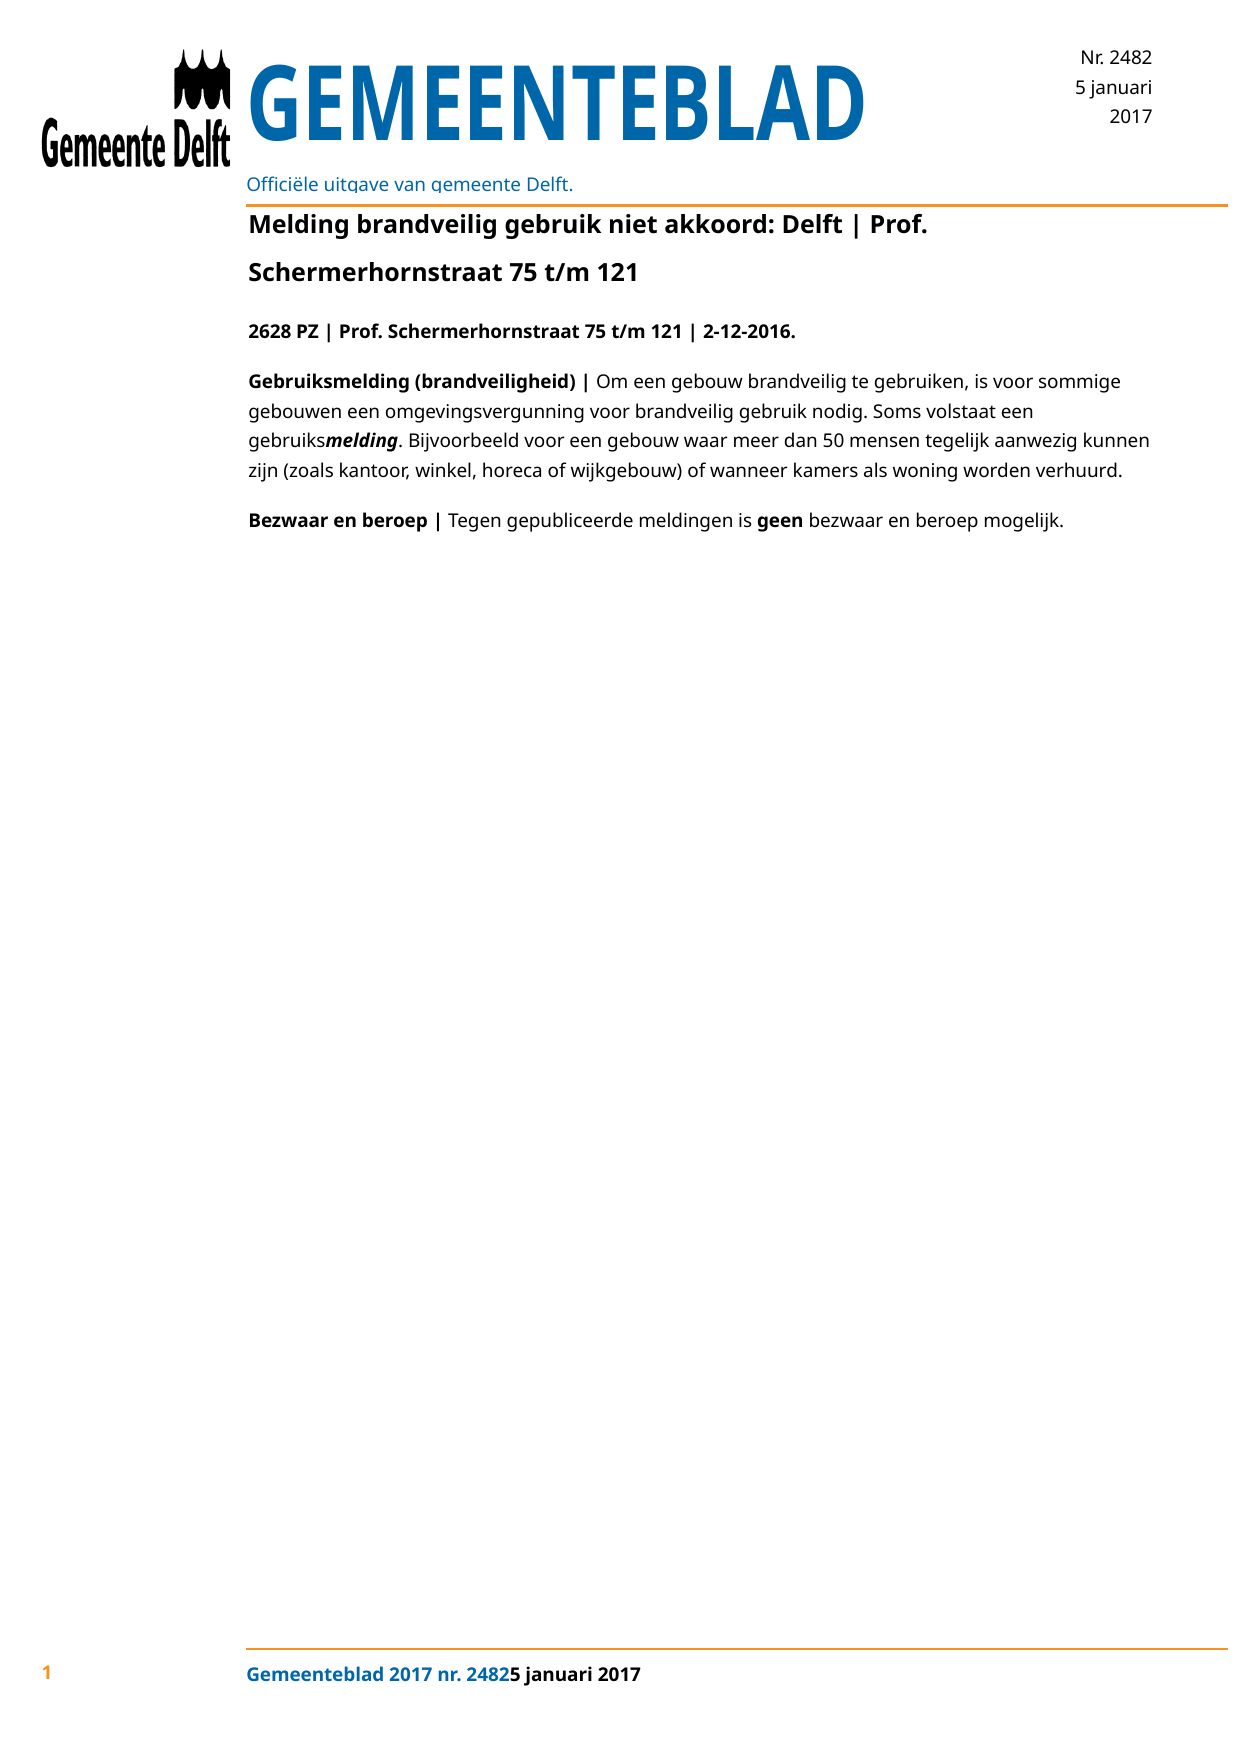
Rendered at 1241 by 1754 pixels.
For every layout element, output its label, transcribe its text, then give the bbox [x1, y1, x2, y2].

text Melding brandveilig gebruik niet akkoord: Delft | Prof. Schermerhornstraat 75 t/m 121 [248, 207, 1152, 288]
text Gebruiksmelding (brandveiligheid) | Om een gebouw brandveilig te gebruiken, is voor sommige gebouwen een omgevingsvergunning voor brandveilig gebruik nodig. Soms volstaat een gebruiksmelding. Bijvoorbeeld voor een gebouw waar meer dan 50 mensen tegelijk aanwezig kunnen zijn (zoals kantoor, winkel, horeca of wijkgebouw) of wanneer kamers als woning worden verhuurd. [248, 368, 1152, 483]
picture [41, 47, 231, 172]
text Bezwaar en beroep | Tegen gepubliceerde meldingen is geen bezwaar en beroep mogelijk. [248, 507, 1152, 533]
text 2628 PZ | Prof. Schermerhornstraat 75 t/m 121 | 2-12-2016. [248, 318, 1152, 344]
